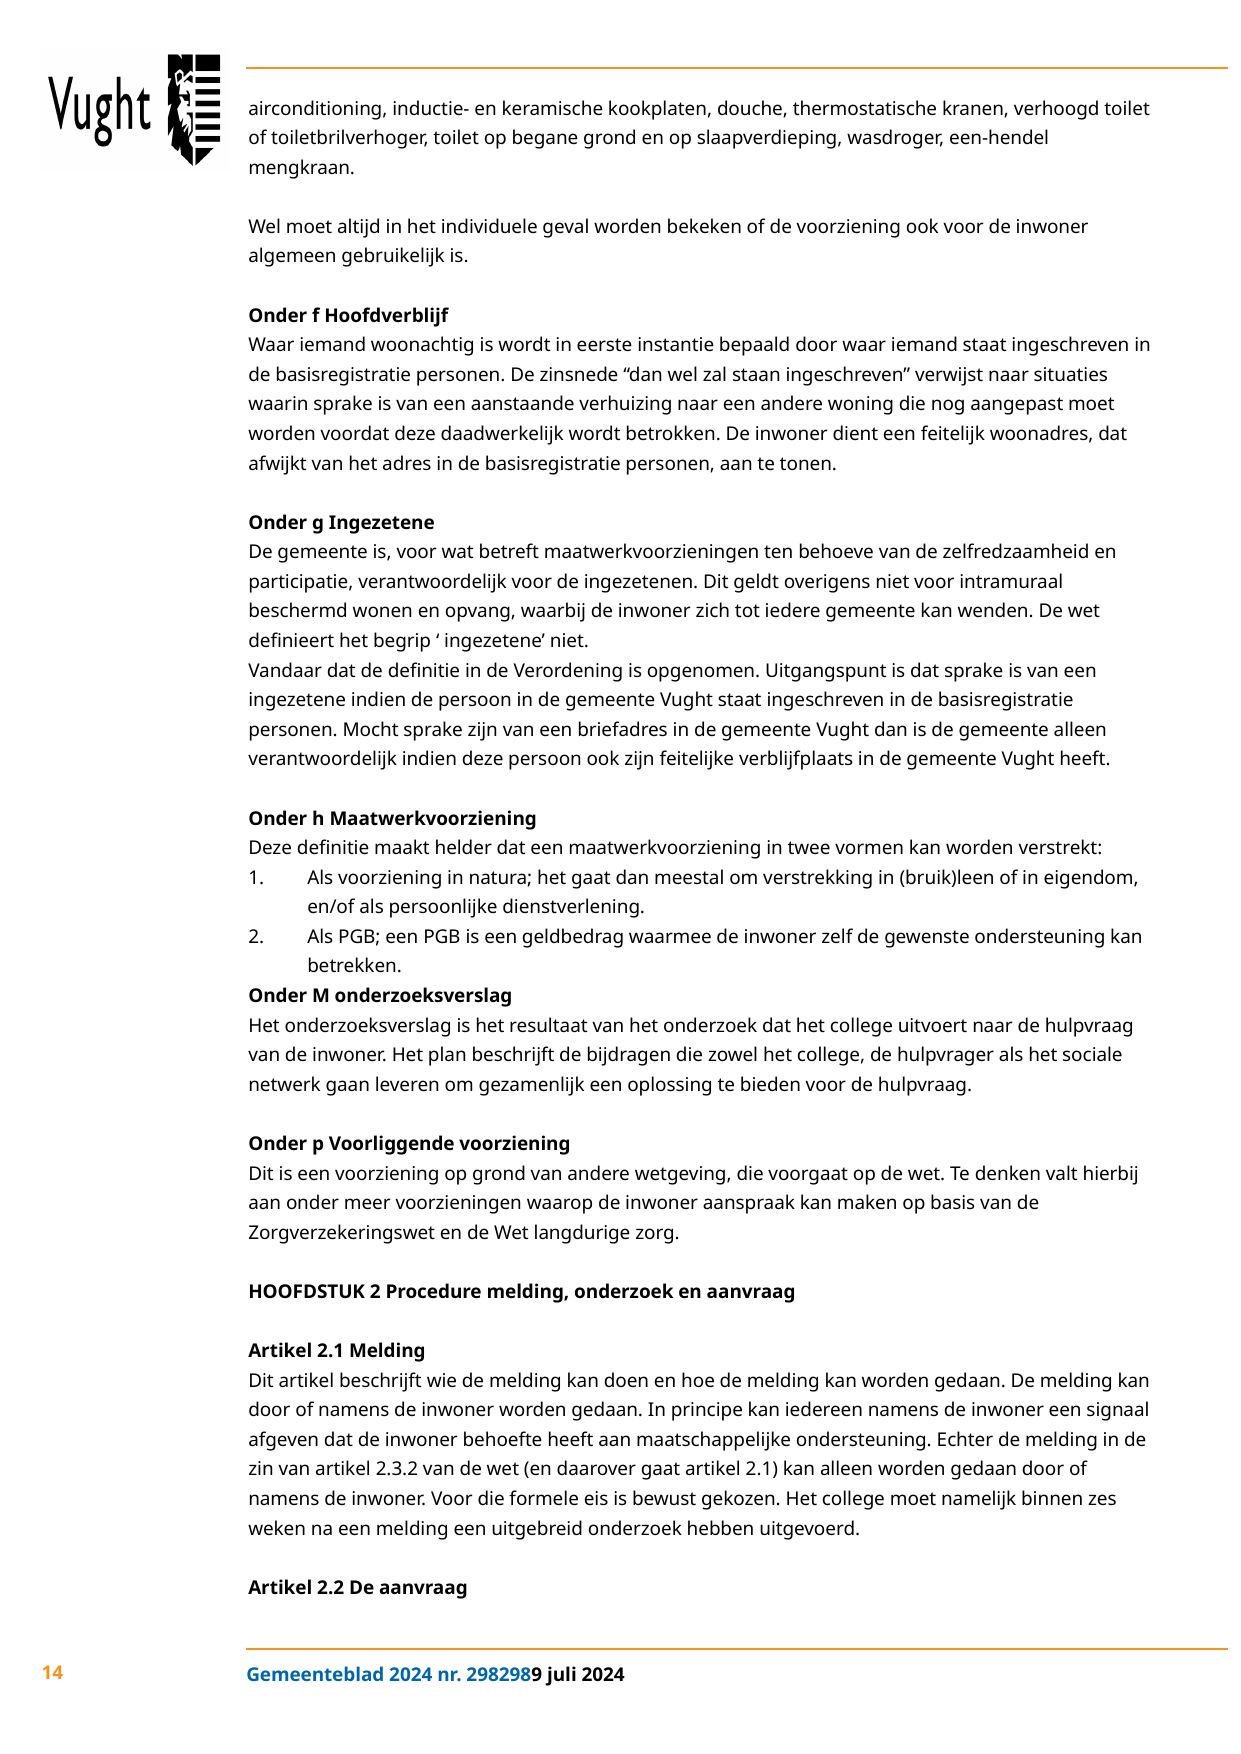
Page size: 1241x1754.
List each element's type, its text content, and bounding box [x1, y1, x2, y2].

text airconditioning, inductie- en keramische kookplaten, douche, thermostatische kranen, verhoogd toilet of toiletbrilverhoger, toilet op begane grond en op slaapverdieping, wasdroger, een-hendel mengkraan. [248, 95, 1152, 180]
text Deze definitie maakt helder dat een maatwerkvoorziening in twee vormen kan worden verstrekt: [248, 834, 1152, 860]
text Artikel 2.1 Melding [248, 1337, 1152, 1363]
text Onder g Ingezetene [248, 509, 1152, 535]
text Onder M onderzoeksverslag [248, 982, 1152, 1008]
text Dit artikel beschrijft wie de melding kan doen en hoe de melding kan worden gedaan. De melding kan door of namens de inwoner worden gedaan. In principe kan iedereen namens de inwoner een signaal afgeven dat de inwoner behoefte heeft aan maatschappelijke ondersteuning. Echter de melding in de zin van artikel 2.3.2 van de wet (en daarover gaat artikel 2.1) kan alleen worden gedaan door of namens de inwoner. Voor die formele eis is bewust gekozen. Het college moet namelijk binnen zes weken na een melding een uitgebreid onderzoek hebben uitgevoerd. [248, 1367, 1152, 1541]
list Als voorziening in natura; het gaat dan meestal om verstrekking in (bruik)leen of in eigendom, en/of als persoonlijke dienstverlening. [248, 864, 1152, 919]
text Onder h Maatwerkvoorziening [248, 805, 1152, 831]
list Als PGB; een PGB is een geldbedrag waarmee de inwoner zelf de gewenste ondersteuning kan betrekken. [248, 923, 1152, 978]
text Waar iemand woonachtig is wordt in eerste instantie bepaald door waar iemand staat ingeschreven in de basisregistratie personen. De zinsnede “dan wel zal staan ingeschreven” verwijst naar situaties waarin sprake is van een aanstaande verhuizing naar een andere woning die nog aangepast moet worden voordat deze daadwerkelijk wordt betrokken. De inwoner dient een feitelijk woonadres, dat afwijkt van het adres in de basisregistratie personen, aan te tonen. [248, 331, 1152, 476]
text Het onderzoeksverslag is het resultaat van het onderzoek dat het college uitvoert naar de hulpvraag van de inwoner. Het plan beschrijft de bijdragen die zowel het college, de hulpvrager als het sociale netwerk gaan leveren om gezamenlijk een oplossing te bieden voor de hulpvraag. [248, 1012, 1152, 1097]
text Onder p Voorliggende voorziening [248, 1130, 1152, 1156]
text Onder f Hoofdverblijf [248, 302, 1152, 328]
text Dit is een voorziening op grond van andere wetgeving, die voorgaat op de wet. Te denken valt hierbij aan onder meer voorzieningen waarop de inwoner aanspraak kan maken op basis van de Zorgverzekeringswet en de Wet langdurige zorg. [248, 1160, 1152, 1245]
text Artikel 2.2 De aanvraag [248, 1574, 1152, 1600]
text HOOFDSTUK 2 Procedure melding, onderzoek en aanvraag [248, 1278, 1152, 1304]
text Wel moet altijd in het individuele geval worden bekeken of de voorziening ook voor de inwoner algemeen gebruikelijk is. [248, 213, 1152, 268]
text De gemeente is, voor wat betreft maatwerkvoorzieningen ten behoeve van de zelfredzaamheid en participatie, verantwoordelijk voor de ingezetenen. Dit geldt overigens niet voor intramuraal beschermd wonen en opvang, waarbij de inwoner zich tot iedere gemeente kan wenden. De wet definieert het begrip ‘ ingezetene’ niet. [248, 538, 1152, 653]
picture [41, 47, 231, 172]
text Vandaar dat de definitie in de Verordening is opgenomen. Uitgangspunt is dat sprake is van een ingezetene indien de persoon in de gemeente Vught staat ingeschreven in de basisregistratie personen. Mocht sprake zijn van een briefadres in de gemeente Vught dan is de gemeente alleen verantwoordelijk indien deze persoon ook zijn feitelijke verblijfplaats in de gemeente Vught heeft. [248, 657, 1152, 771]
